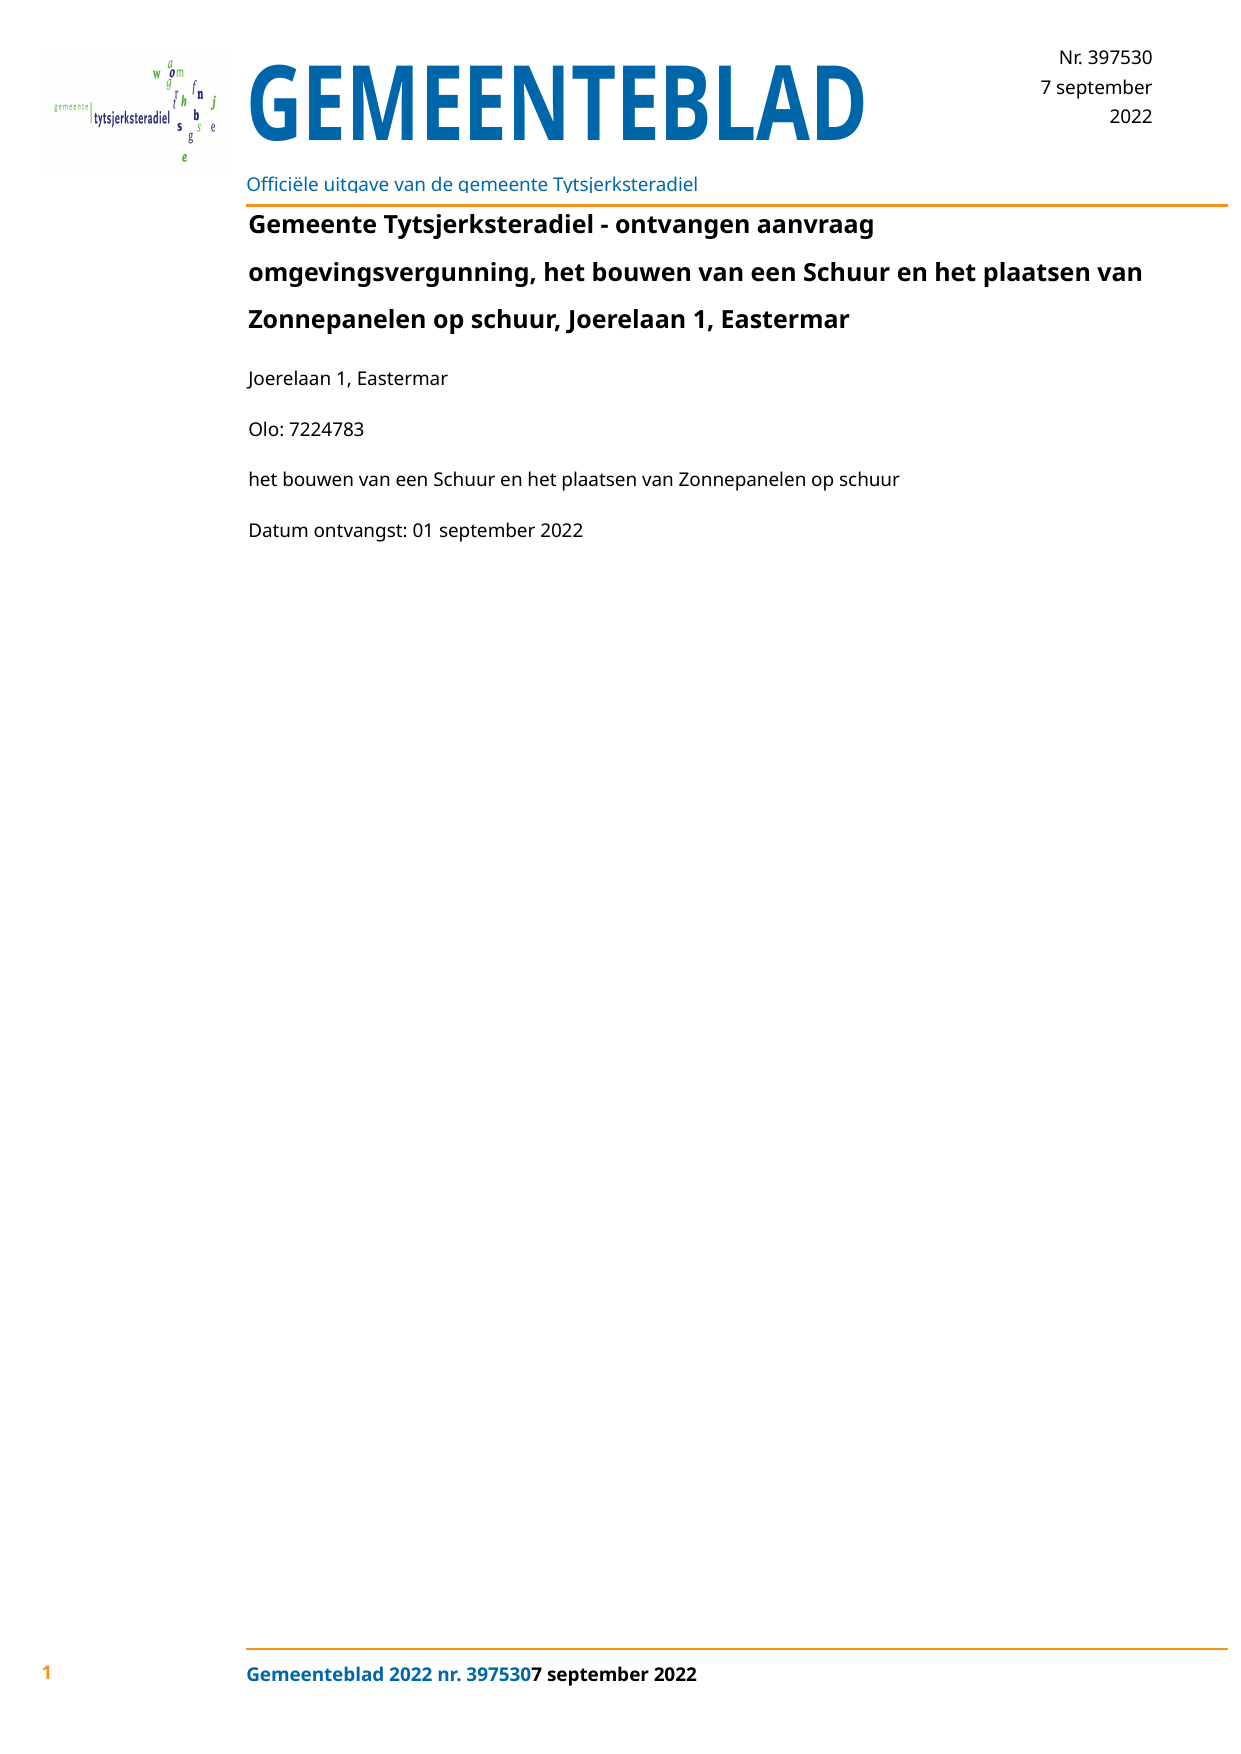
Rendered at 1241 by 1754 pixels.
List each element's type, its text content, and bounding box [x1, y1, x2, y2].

text het bouwen van een Schuur en het plaatsen van Zonnepanelen op schuur [248, 466, 1152, 492]
text Gemeente Tytsjerksteradiel - ontvangen aanvraag omgevingsvergunning, het bouwen van een Schuur en het plaatsen van Zonnepanelen op schuur, Joerelaan 1, Eastermar [248, 207, 1152, 336]
text Datum ontvangst: 01 september 2022 [248, 517, 1152, 542]
picture [41, 47, 231, 172]
text Joerelaan 1, Eastermar [248, 366, 1152, 391]
text Olo: 7224783 [248, 416, 1152, 442]
